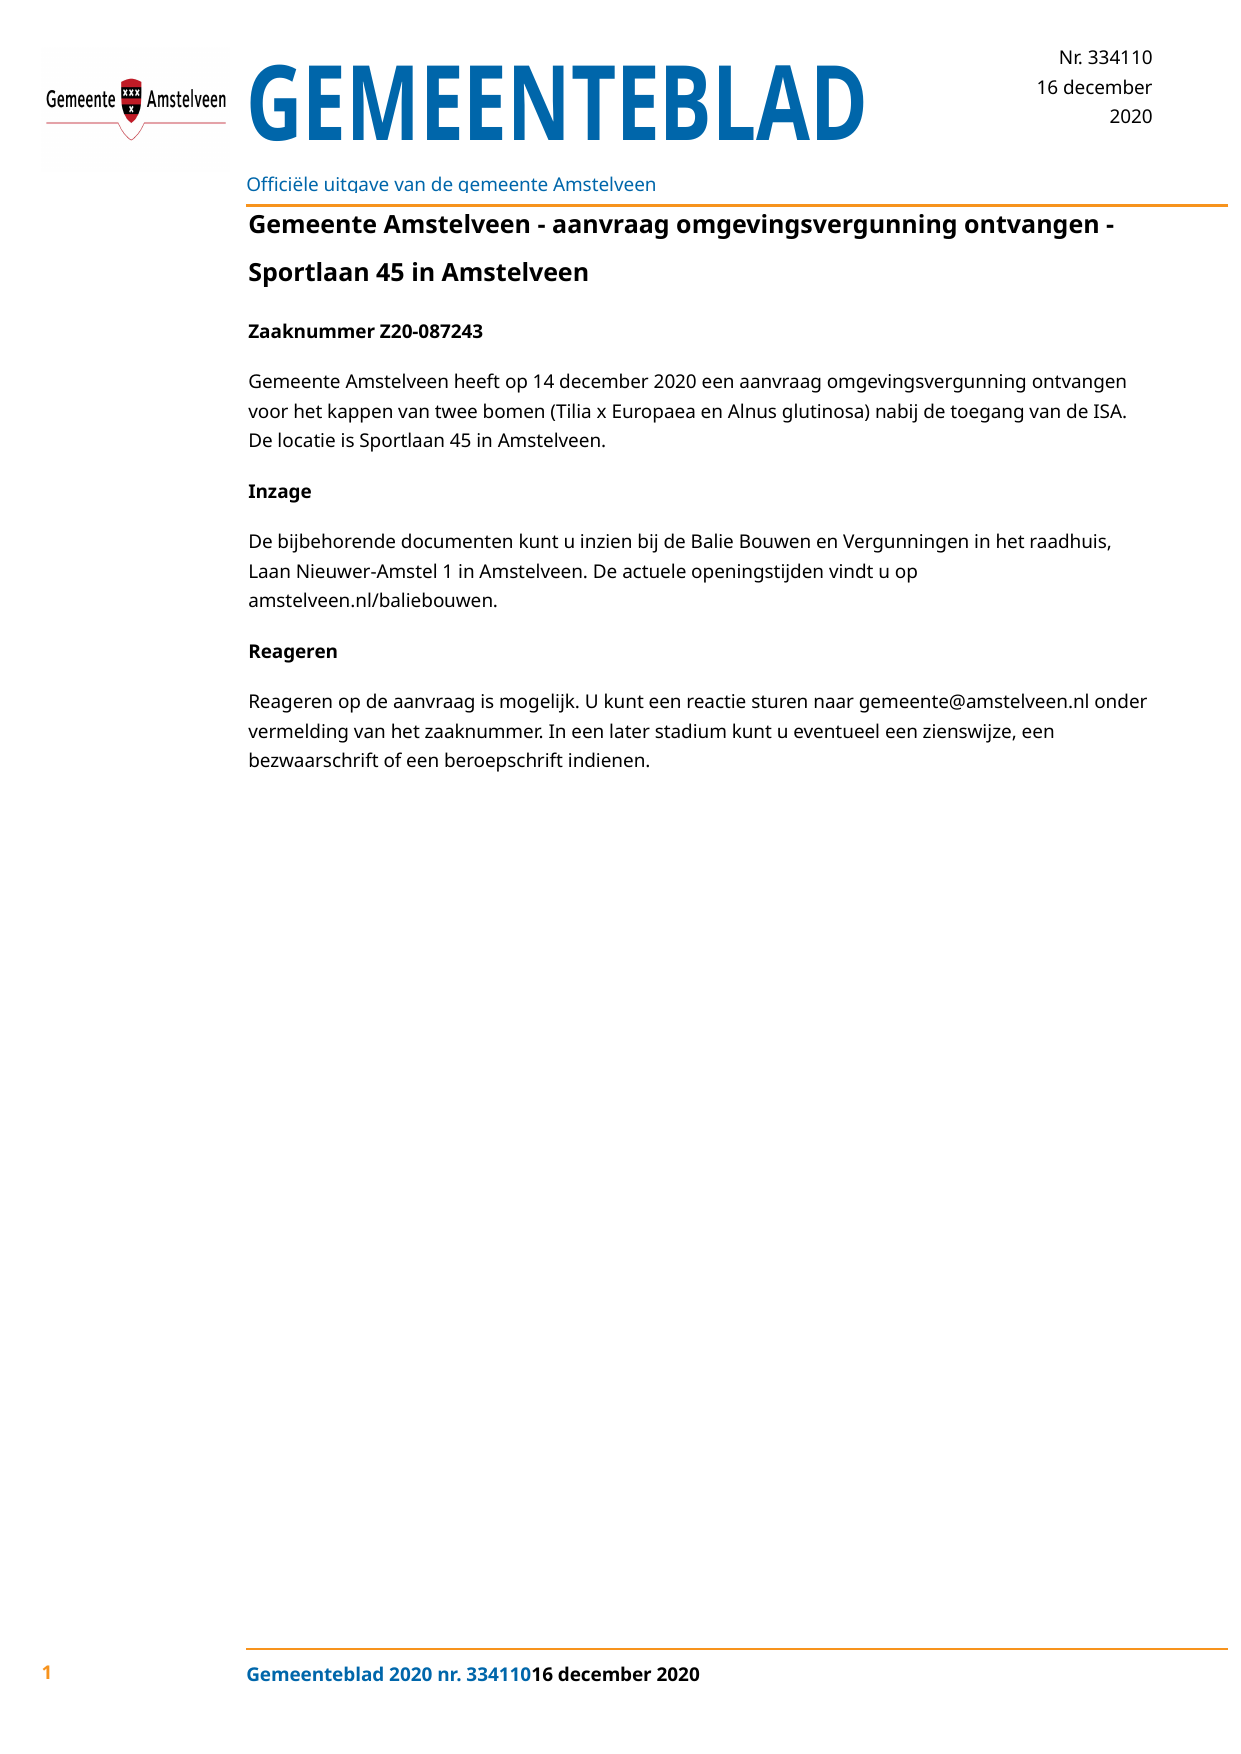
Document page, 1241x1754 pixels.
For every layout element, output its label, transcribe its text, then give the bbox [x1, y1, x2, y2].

text Reageren [248, 638, 1152, 664]
text Reageren op de aanvraag is mogelijk. U kunt een reactie sturen naar gemeente@amstelveen.nl onder vermelding van het zaaknummer. In een later stadium kunt u eventueel een zienswijze, een bezwaarschrift of een beroepschrift indienen. [248, 688, 1152, 773]
text Inzage [248, 478, 1152, 504]
text Gemeente Amstelveen - aanvraag omgevingsvergunning ontvangen - Sportlaan 45 in Amstelveen [248, 207, 1152, 288]
text De bijbehorende documenten kunt u inzien bij de Balie Bouwen en Vergunningen in het raadhuis, Laan Nieuwer-Amstel 1 in Amstelveen. De actuele openingstijden vindt u op amstelveen.nl/baliebouwen. [248, 528, 1152, 613]
text Zaaknummer Z20-087243 [248, 318, 1152, 344]
picture [41, 47, 231, 172]
text Gemeente Amstelveen heeft op 14 december 2020 een aanvraag omgevingsvergunning ontvangen voor het kappen van twee bomen (Tilia x Europaea en Alnus glutinosa) nabij de toegang van de ISA. De locatie is Sportlaan 45 in Amstelveen. [248, 368, 1152, 453]
